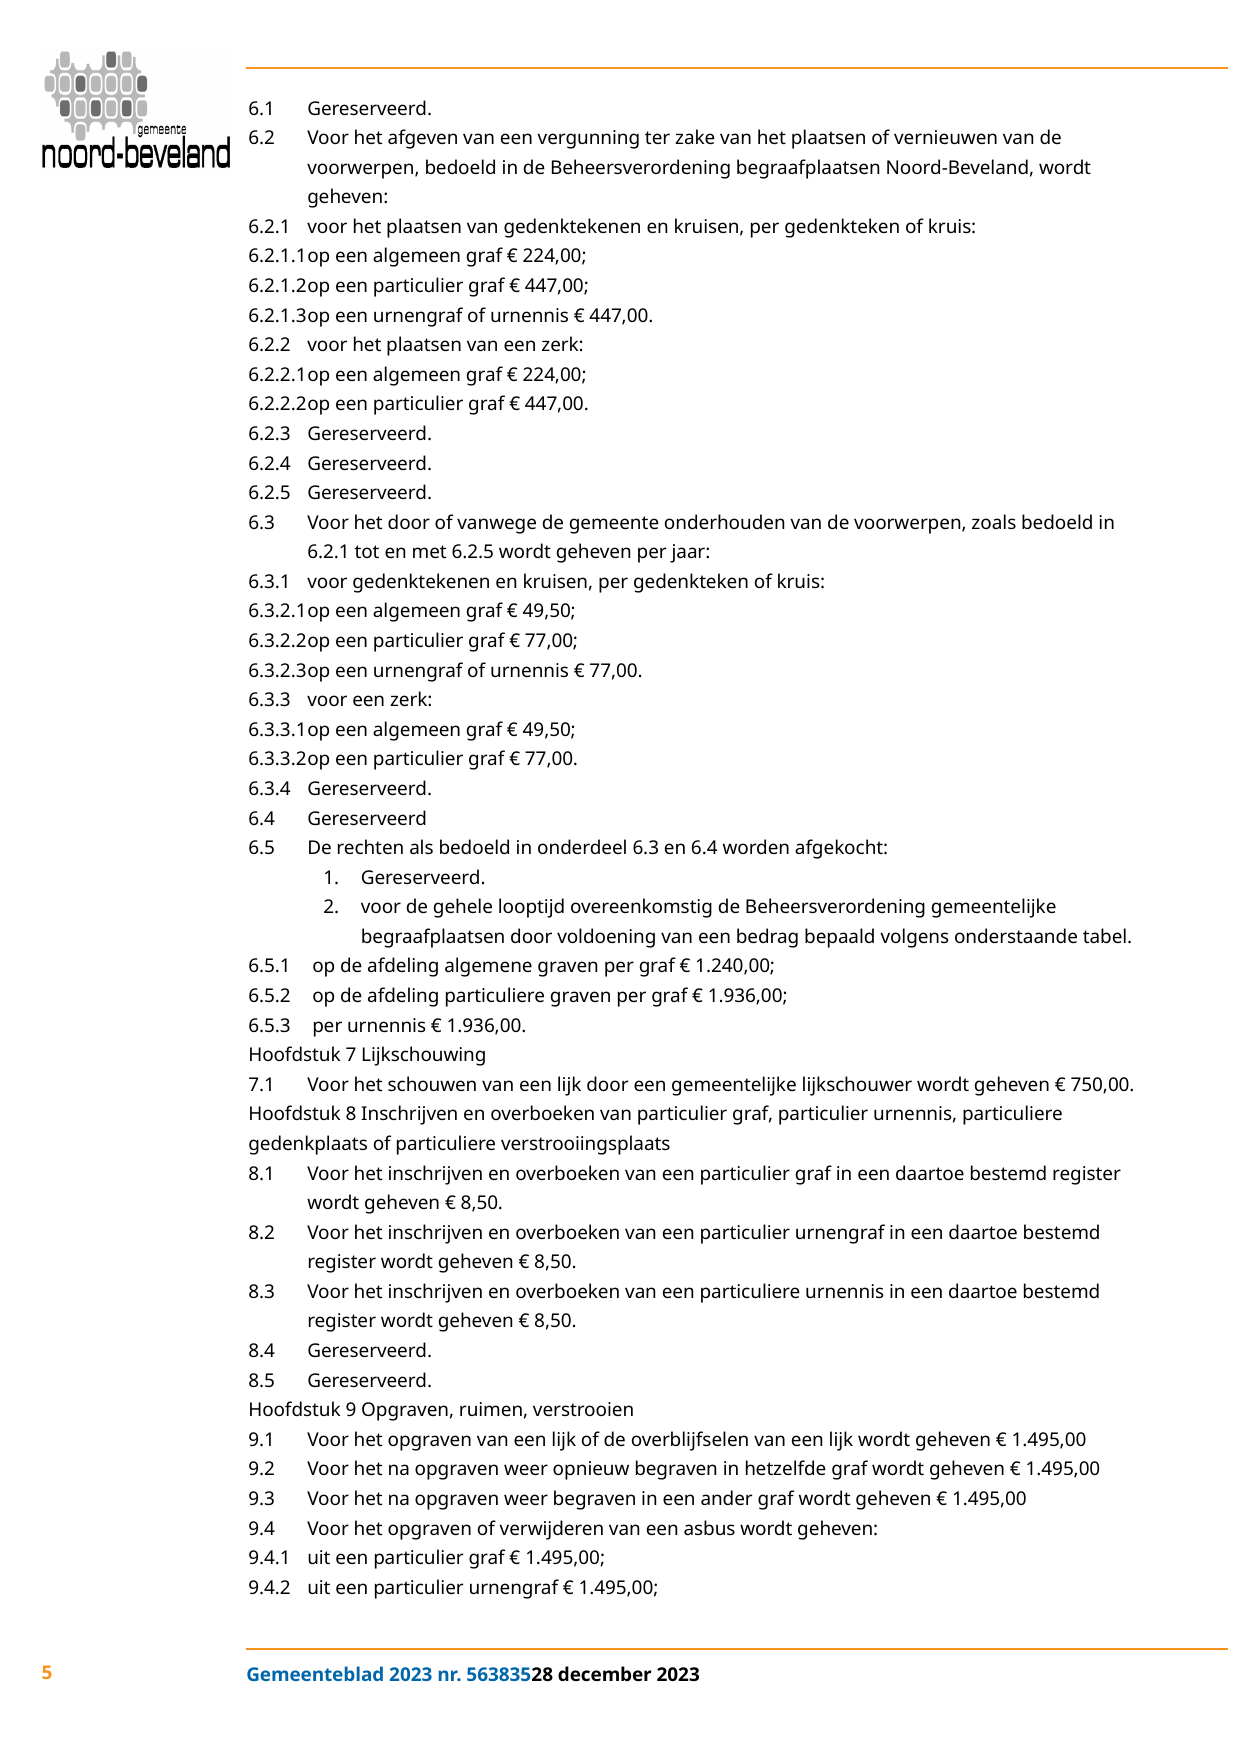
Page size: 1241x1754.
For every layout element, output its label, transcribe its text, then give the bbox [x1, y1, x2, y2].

list De rechten als bedoeld in onderdeel 6.3 en 6.4 worden afgekocht: [248, 834, 1152, 860]
list op de afdeling algemene graven per graf € 1.240,00; [248, 953, 1152, 978]
list Voor het door of vanwege de gemeente onderhouden van de voorwerpen, zoals bedoeld in 6.2.1 tot en met 6.2.5 wordt geheven per jaar: [248, 509, 1152, 564]
list Voor het opgraven of verwijderen van een asbus wordt geheven: [248, 1515, 1152, 1541]
list Voor het inschrijven en overboeken van een particulier graf in een daartoe bestemd register wordt geheven € 8,50. [248, 1160, 1152, 1215]
list Gereserveerd [248, 805, 1152, 831]
list uit een particulier graf € 1.495,00; [248, 1544, 1152, 1570]
list Gereserveerd. [323, 864, 1152, 890]
list Voor het inschrijven en overboeken van een particulier urnengraf in een daartoe bestemd register wordt geheven € 8,50. [248, 1219, 1152, 1274]
list Voor het na opgraven weer opnieuw begraven in hetzelfde graf wordt geheven € 1.495,00 [248, 1456, 1152, 1481]
list Voor het afgeven van een vergunning ter zake van het plaatsen of vernieuwen van de voorwerpen, bedoeld in de Beheersverordening begraafplaatsen Noord-Beveland, wordt geheven: [248, 124, 1152, 209]
list per urnennis € 1.936,00. [248, 1012, 1152, 1038]
list Gereserveerd. [248, 775, 1152, 801]
list op een particulier graf € 447,00; [248, 272, 1152, 298]
list Gereserveerd. [248, 420, 1152, 446]
list voor gedenktekenen en kruisen, per gedenkteken of kruis: [248, 568, 1152, 594]
list Voor het opgraven van een lijk of de overblijfselen van een lijk wordt geheven € 1.495,00 [248, 1426, 1152, 1452]
text Hoofdstuk 8 Inschrijven en overboeken van particulier graf, particulier urnennis, particuliere gedenkplaats of particuliere verstrooiingsplaats [248, 1101, 1152, 1156]
text Hoofdstuk 9 Opgraven, ruimen, verstrooien [248, 1396, 1152, 1422]
text Hoofdstuk 7 Lijkschouwing [248, 1041, 1152, 1067]
list voor een zerk: [248, 686, 1152, 712]
list op een algemeen graf € 49,50; [248, 598, 1152, 623]
list op een particulier graf € 77,00; [248, 627, 1152, 653]
list op de afdeling particuliere graven per graf € 1.936,00; [248, 982, 1152, 1008]
list uit een particulier urnengraf € 1.495,00; [248, 1574, 1152, 1600]
list op een algemeen graf € 224,00; [248, 243, 1152, 268]
list Gereserveerd. [248, 450, 1152, 476]
list Gereserveerd. [248, 1337, 1152, 1363]
picture [41, 47, 231, 172]
list op een algemeen graf € 49,50; [248, 716, 1152, 742]
list voor het plaatsen van gedenktekenen en kruisen, per gedenkteken of kruis: [248, 213, 1152, 239]
list voor de gehele looptijd overeenkomstig de Beheersverordening gemeentelijke begraafplaatsen door voldoening van een bedrag bepaald volgens onderstaande tabel. [323, 893, 1152, 949]
list Gereserveerd. [248, 1367, 1152, 1393]
list op een urnengraf of urnennis € 447,00. [248, 302, 1152, 328]
list Gereserveerd. [248, 479, 1152, 505]
list op een algemeen graf € 224,00; [248, 361, 1152, 387]
list Voor het inschrijven en overboeken van een particuliere urnennis in een daartoe bestemd register wordt geheven € 8,50. [248, 1278, 1152, 1333]
list op een urnengraf of urnennis € 77,00. [248, 657, 1152, 683]
list Voor het schouwen van een lijk door een gemeentelijke lijkschouwer wordt geheven € 750,00. [248, 1071, 1152, 1097]
list op een particulier graf € 77,00. [248, 746, 1152, 771]
list Voor het na opgraven weer begraven in een ander graf wordt geheven € 1.495,00 [248, 1485, 1152, 1511]
list voor het plaatsen van een zerk: [248, 331, 1152, 357]
list op een particulier graf € 447,00. [248, 391, 1152, 416]
list Gereserveerd. [248, 95, 1152, 121]
